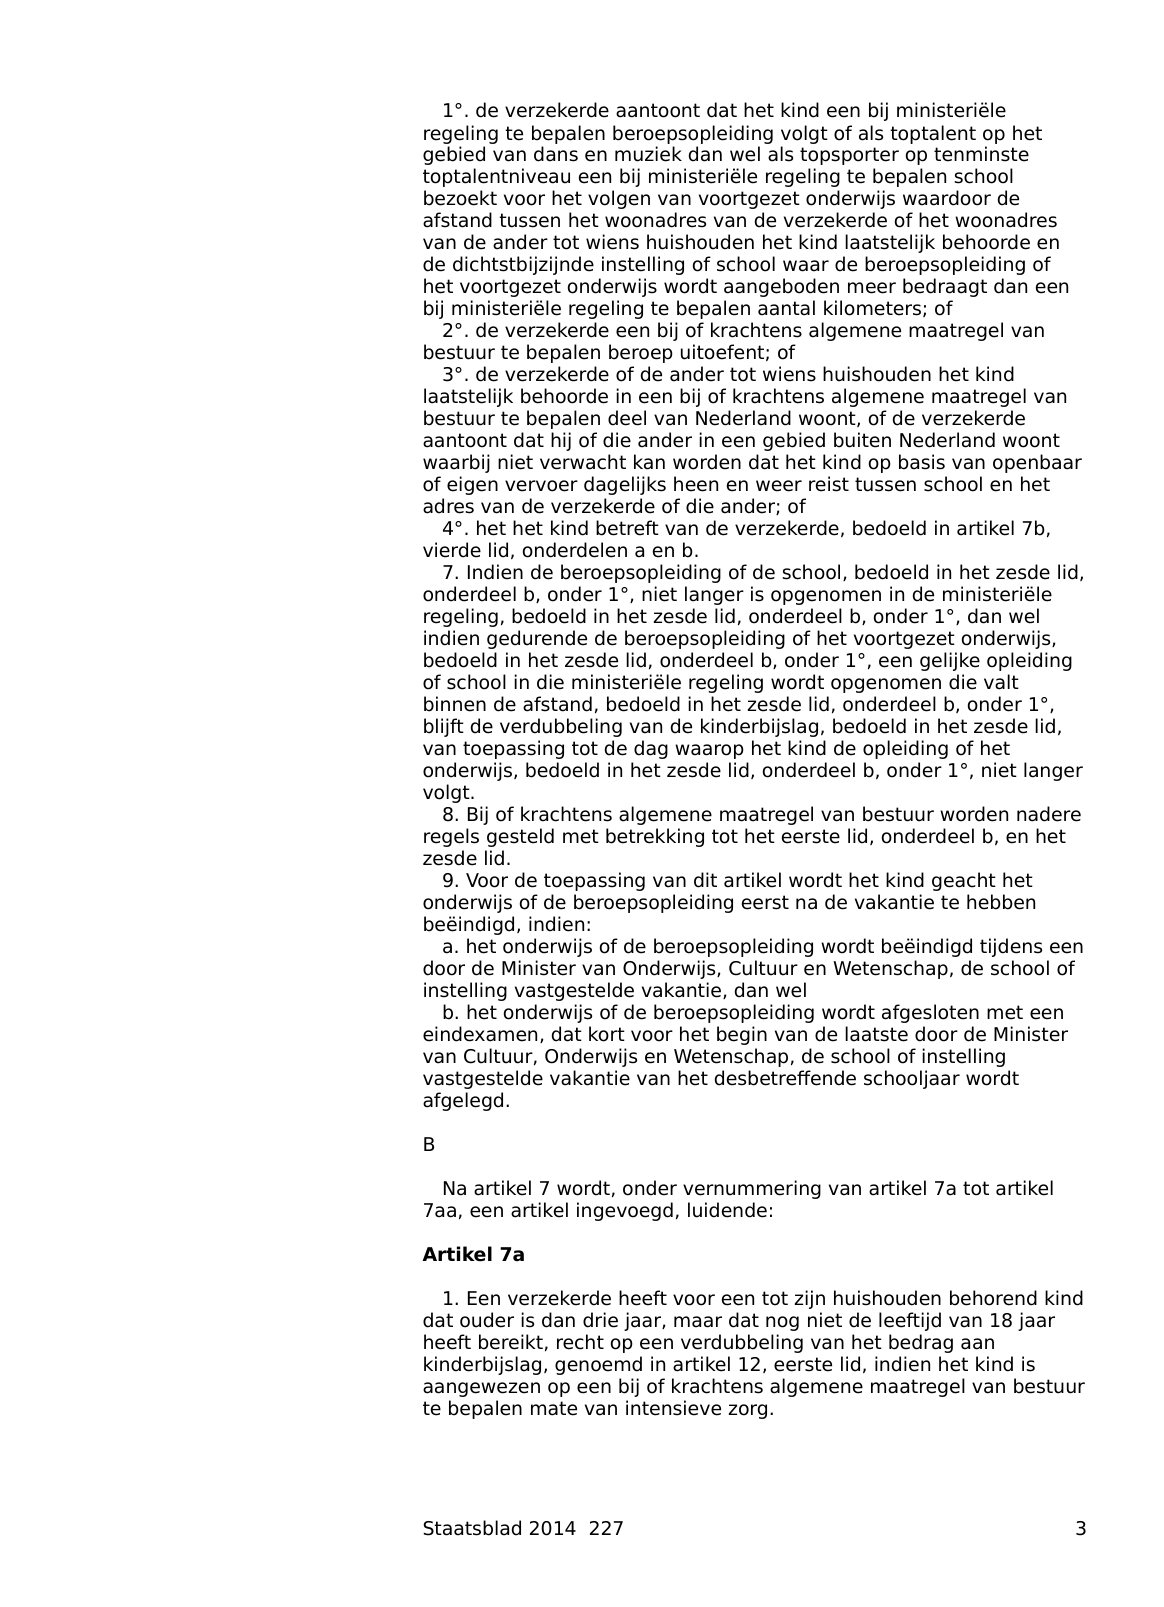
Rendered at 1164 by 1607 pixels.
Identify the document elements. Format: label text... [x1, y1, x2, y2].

subtitle Artikel 7a [422, 1244, 1087, 1266]
text B [422, 1134, 1087, 1156]
text 7. Indien de beroepsopleiding of de school, bedoeld in het zesde lid, onderdeel b, onder 1°, niet langer is opgenomen in de ministeriële regeling, bedoeld in het zesde lid, onderdeel b, onder 1°, dan wel indien gedurende de beroepsopleiding of het voortgezet onderwijs, bedoeld in het zesde lid, onderdeel b, onder 1°, een gelijke opleiding of school in die ministeriële regeling wordt opgenomen die valt binnen de afstand, bedoeld in het zesde lid, onderdeel b, onder 1°, blijft de verdubbeling van de kinderbijslag, bedoeld in het zesde lid, van toepassing tot de dag waarop het kind de opleiding of het onderwijs, bedoeld in het zesde lid, onderdeel b, onder 1°, niet langer volgt. [422, 562, 1087, 804]
text 3°. de verzekerde of de ander tot wiens huishouden het kind laatstelijk behoorde in een bij of krachtens algemene maatregel van bestuur te bepalen deel van Nederland woont, of de verzekerde aantoont dat hij of die ander in een gebied buiten Nederland woont waarbij niet verwacht kan worden dat het kind op basis van openbaar of eigen vervoer dagelijks heen en weer reist tussen school en het adres van de verzekerde of die ander; of [422, 364, 1087, 518]
text 8. Bij of krachtens algemene maatregel van bestuur worden nadere regels gesteld met betrekking tot het eerste lid, onderdeel b, en het zesde lid. [422, 804, 1087, 870]
text 1°. de verzekerde aantoont dat het kind een bij ministeriële regeling te bepalen beroepsopleiding volgt of als toptalent op het gebied van dans en muziek dan wel als topsporter op tenminste toptalentniveau een bij ministeriële regeling te bepalen school bezoekt voor het volgen van voortgezet onderwijs waardoor de afstand tussen het woonadres van de verzekerde of het woonadres van de ander tot wiens huishouden het kind laatstelijk behoorde en de dichtstbijzijnde instelling of school waar de beroepsopleiding of het voortgezet onderwijs wordt aangeboden meer bedraagt dan een bij ministeriële regeling te bepalen aantal kilometers; of [422, 100, 1087, 320]
text 2°. de verzekerde een bij of krachtens algemene maatregel van bestuur te bepalen beroep uitoefent; of [422, 320, 1087, 364]
text 4°. het het kind betreft van de verzekerde, bedoeld in artikel 7b, vierde lid, onderdelen a en b. [422, 518, 1087, 562]
text b. het onderwijs of de beroepsopleiding wordt afgesloten met een eindexamen, dat kort voor het begin van de laatste door de Minister van Cultuur, Onderwijs en Wetenschap, de school of instelling vastgestelde vakantie van het desbetreffende schooljaar wordt afgelegd. [422, 1002, 1087, 1111]
text a. het onderwijs of de beroepsopleiding wordt beëindigd tijdens een door de Minister van Onderwijs, Cultuur en Wetenschap, de school of instelling vastgestelde vakantie, dan wel [422, 936, 1087, 1002]
text 1. Een verzekerde heeft voor een tot zijn huishouden behorend kind dat ouder is dan drie jaar, maar dat nog niet de leeftijd van 18 jaar heeft bereikt, recht op een verdubbeling van het bedrag aan kinderbijslag, genoemd in artikel 12, eerste lid, indien het kind is aangewezen op een bij of krachtens algemene maatregel van bestuur te bepalen mate van intensieve zorg. [422, 1288, 1087, 1420]
text Na artikel 7 wordt, onder vernummering van artikel 7a tot artikel 7aa, een artikel ingevoegd, luidende: [422, 1178, 1087, 1222]
text 9. Voor de toepassing van dit artikel wordt het kind geacht het onderwijs of de beroepsopleiding eerst na de vakantie te hebben beëindigd, indien: [422, 870, 1087, 936]
